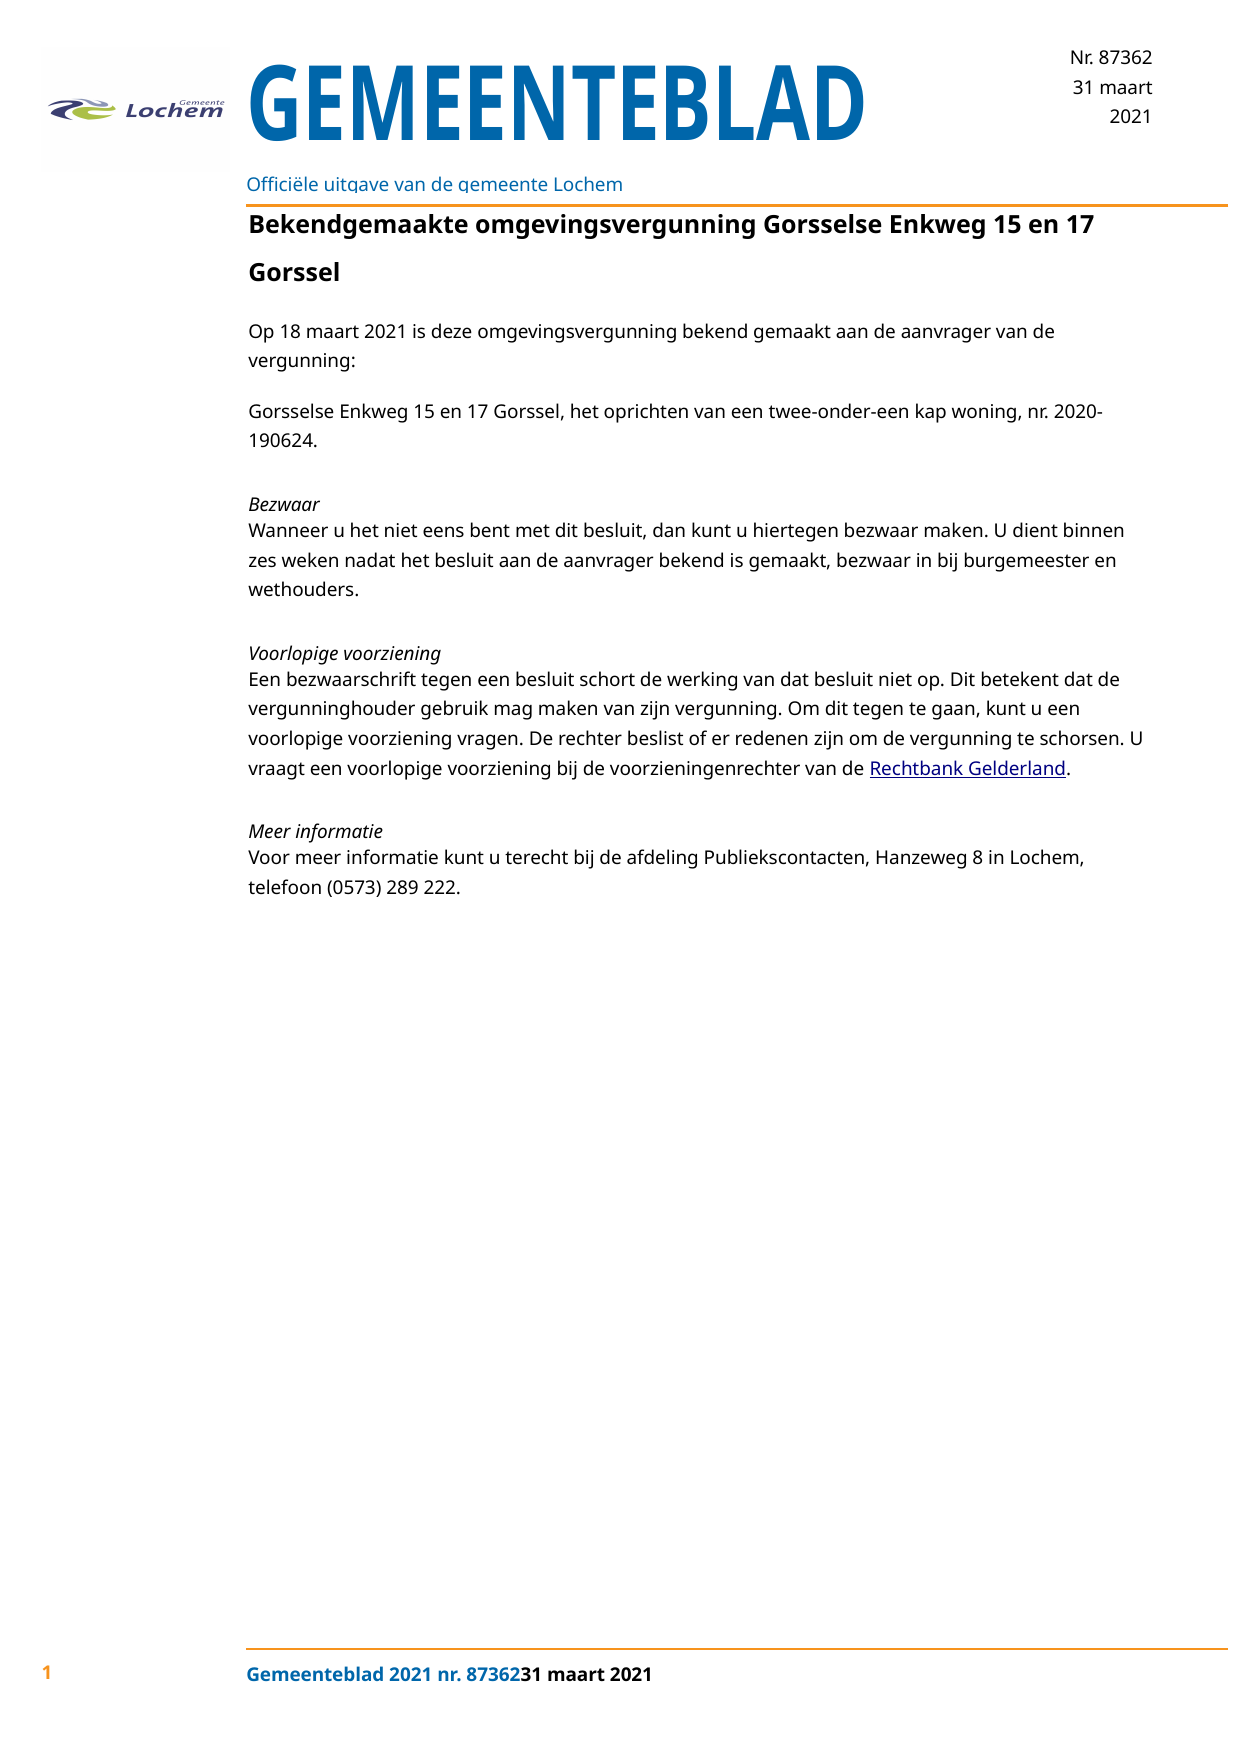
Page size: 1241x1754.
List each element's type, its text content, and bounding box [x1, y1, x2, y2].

text Gorsselse Enkweg 15 en 17 Gorssel, het oprichten van een twee-onder-een kap woning, nr. 2020-190624. [248, 398, 1152, 453]
picture [41, 47, 231, 172]
text Meer informatie [248, 819, 1152, 844]
text Voorlopige voorziening [248, 640, 1152, 666]
text Op 18 maart 2021 is deze omgevingsvergunning bekend gemaakt aan de aanvrager van de vergunning: [248, 318, 1152, 373]
text Bezwaar [248, 491, 1152, 517]
text Wanneer u het niet eens bent met dit besluit, dan kunt u hiertegen bezwaar maken. U dient binnen zes weken nadat het besluit aan de aanvrager bekend is gemaakt, bezwaar in bij burgemeester en wethouders. [248, 517, 1152, 602]
text Bekendgemaakte omgevingsvergunning Gorsselse Enkweg 15 en 17 Gorssel [248, 207, 1152, 288]
text Een bezwaarschrift tegen een besluit schort de werking van dat besluit niet op. Dit betekent dat de vergunninghouder gebruik mag maken van zijn vergunning. Om dit tegen te gaan, kunt u een voorlopige voorziening vragen. De rechter beslist of er redenen zijn om de vergunning te schorsen. U vraagt een voorlopige voorziening bij de voorzieningenrechter van de Rechtbank Gelderland. [248, 666, 1152, 781]
text Voor meer informatie kunt u terecht bij de afdeling Publiekscontacten, Hanzeweg 8 in Lochem, telefoon (0573) 289 222. [248, 844, 1152, 900]
